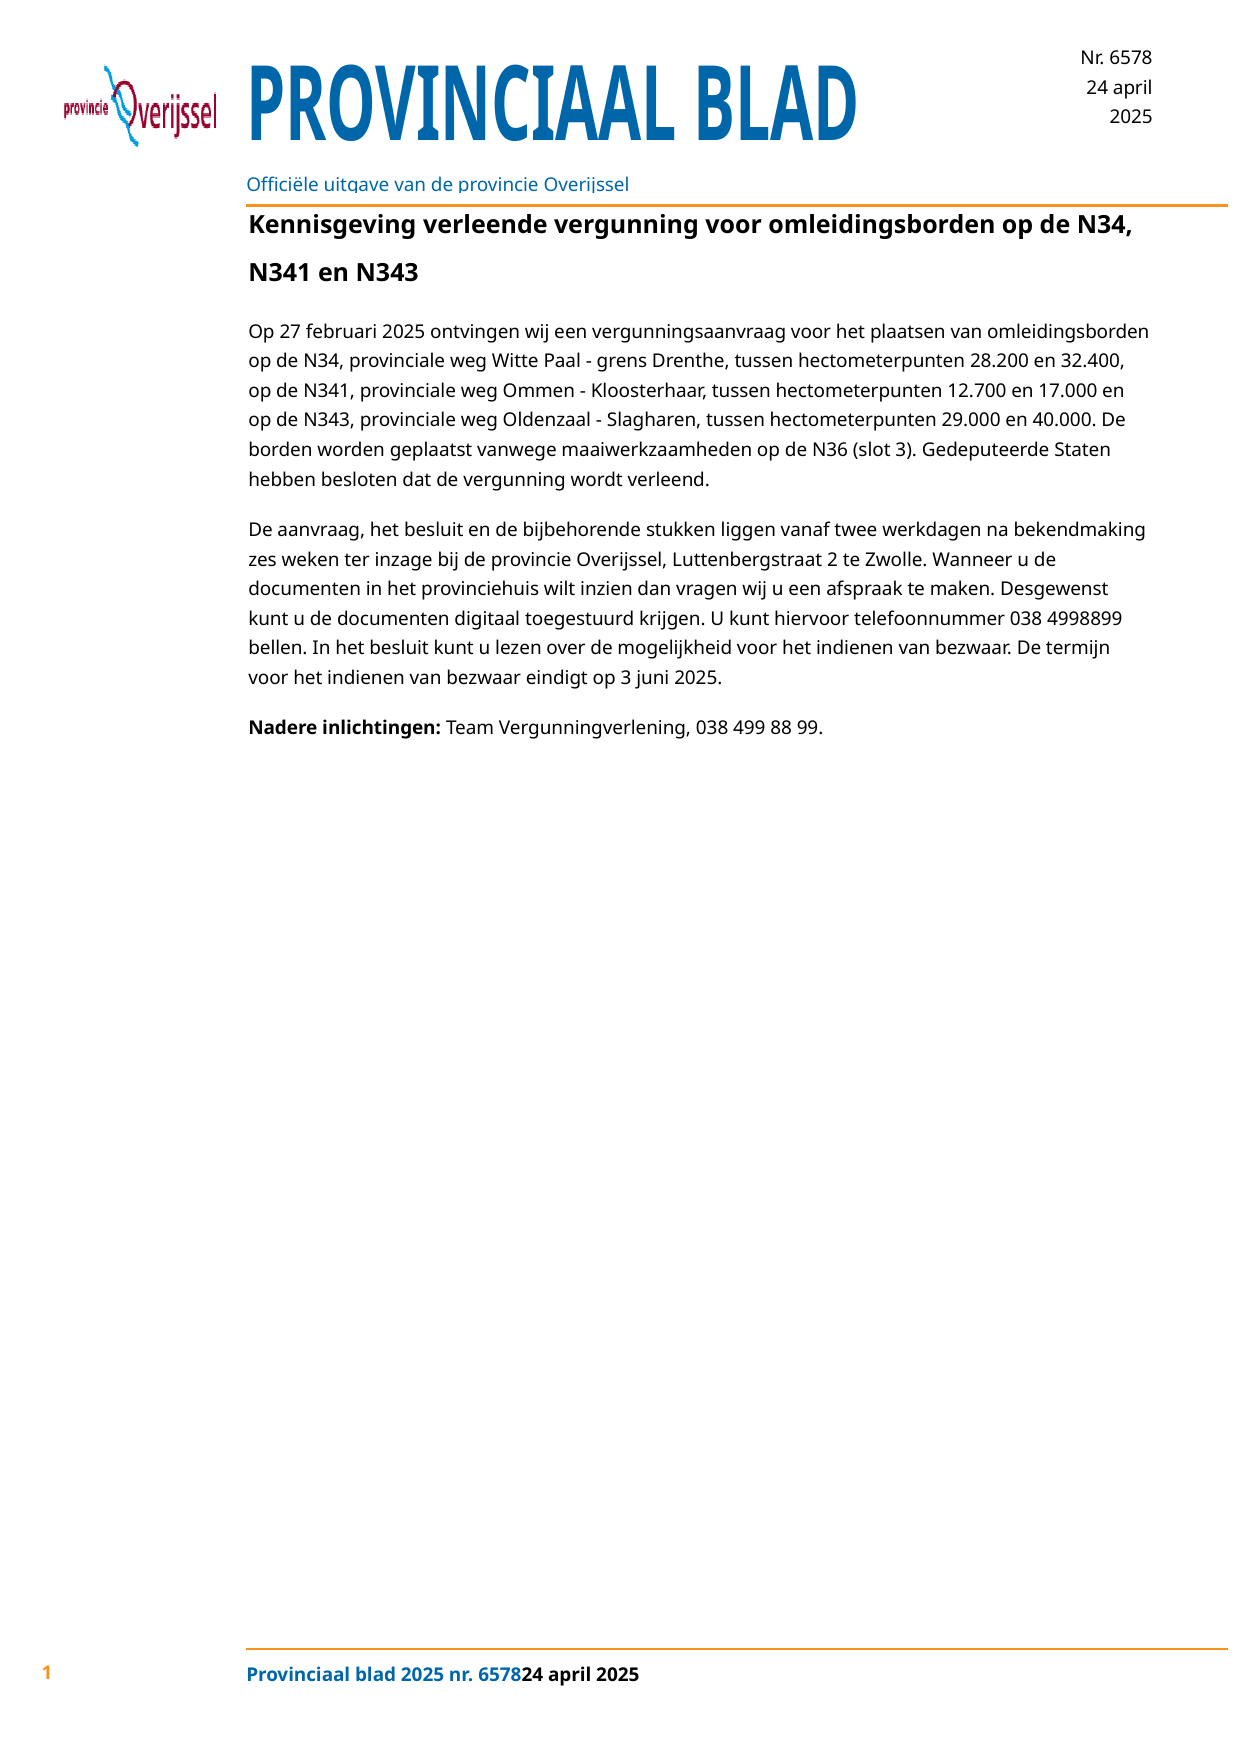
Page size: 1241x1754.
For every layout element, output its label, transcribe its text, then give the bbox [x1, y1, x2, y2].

picture [41, 47, 231, 172]
text Op 27 februari 2025 ontvingen wij een vergunningsaanvraag voor het plaatsen van omleidingsborden op de N34, provinciale weg Witte Paal - grens Drenthe, tussen hectometerpunten 28.200 en 32.400, op de N341, provinciale weg Ommen - Kloosterhaar, tussen hectometerpunten 12.700 en 17.000 en op de N343, provinciale weg Oldenzaal - Slagharen, tussen hectometerpunten 29.000 en 40.000. De borden worden geplaatst vanwege maaiwerkzaamheden op de N36 (slot 3). Gedeputeerde Staten hebben besloten dat de vergunning wordt verleend. [248, 318, 1152, 492]
text Nadere inlichtingen: Team Vergunningverlening, 038 499 88 99. [248, 714, 1152, 740]
text Kennisgeving verleende vergunning voor omleidingsborden op de N34, N341 en N343 [248, 207, 1152, 288]
text De aanvraag, het besluit en de bijbehorende stukken liggen vanaf twee werkdagen na bekendmaking zes weken ter inzage bij de provincie Overijssel, Luttenbergstraat 2 te Zwolle. Wanneer u de documenten in het provinciehuis wilt inzien dan vragen wij u een afspraak te maken. Desgewenst kunt u de documenten digitaal toegestuurd krijgen. U kunt hiervoor telefoonnummer 038 4998899 bellen. In het besluit kunt u lezen over de mogelijkheid voor het indienen van bezwaar. De termijn voor het indienen van bezwaar eindigt op 3 juni 2025. [248, 516, 1152, 690]
